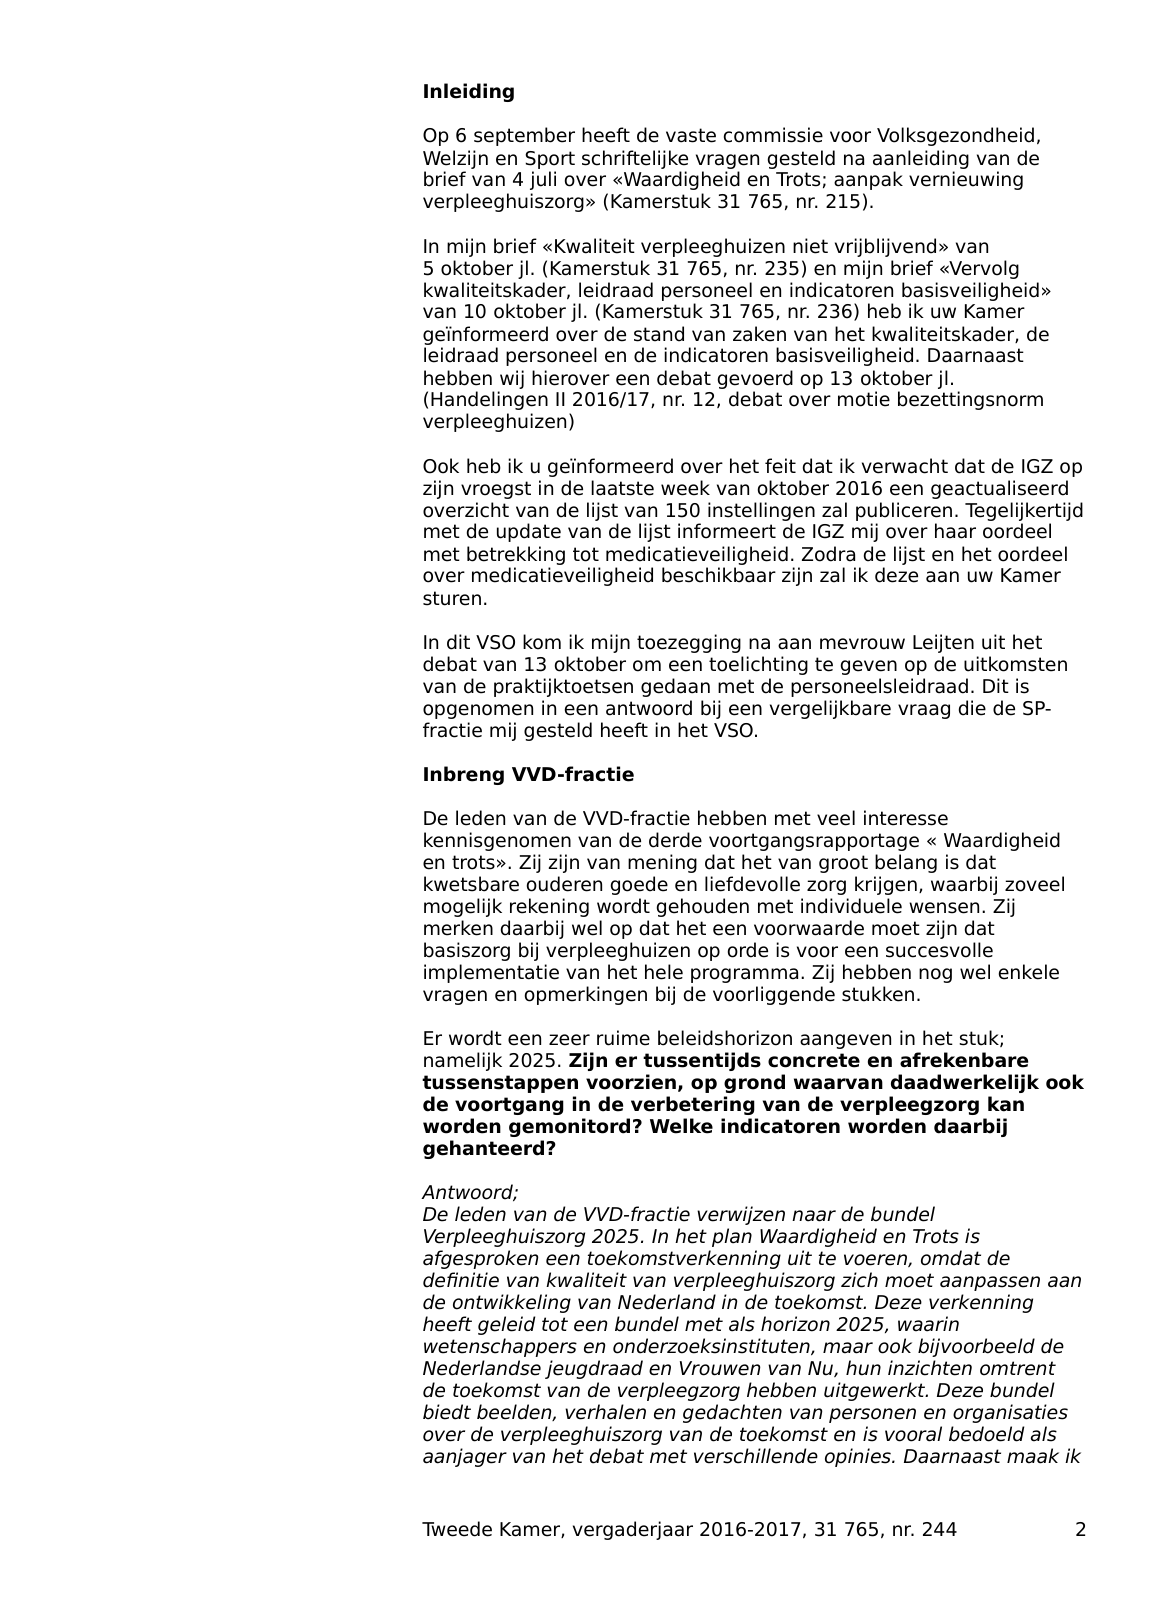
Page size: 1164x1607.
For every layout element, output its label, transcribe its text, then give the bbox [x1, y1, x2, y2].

subtitle Inleiding [422, 81, 1087, 103]
text Ook heb ik u geïnformeerd over het feit dat ik verwacht dat de IGZ op zijn vroegst in de laatste week van oktober 2016 een geactualiseerd overzicht van de lijst van 150 instellingen zal publiceren. Tegelijkertijd met de update van de lijst informeert de IGZ mij over haar oordeel met betrekking tot medicatieveiligheid. Zodra de lijst en het oordeel over medicatieveiligheid beschikbaar zijn zal ik deze aan uw Kamer sturen. [422, 456, 1087, 609]
text De leden van de VVD-fractie verwijzen naar de bundel Verpleeghuiszorg 2025. In het plan Waardigheid en Trots is afgesproken een toekomstverkenning uit te voeren, omdat de definitie van kwaliteit van verpleeghuiszorg zich moet aanpassen aan de ontwikkeling van Nederland in de toekomst. Deze verkenning heeft geleid tot een bundel met als horizon 2025, waarin wetenschappers en onderzoeksinstituten, maar ook bijvoorbeeld de Nederlandse jeugdraad en Vrouwen van Nu, hun inzichten omtrent de toekomst van de verpleegzorg hebben uitgewerkt. Deze bundel biedt beelden, verhalen en gedachten van personen en organisaties over de verpleeghuiszorg van de toekomst en is vooral bedoeld als aanjager van het debat met verschillende opinies. Daarnaast maak ik [422, 1204, 1087, 1468]
text De leden van de VVD-fractie hebben met veel interesse kennisgenomen van de derde voortgangsrapportage « Waardigheid en trots». Zij zijn van mening dat het van groot belang is dat kwetsbare ouderen goede en liefdevolle zorg krijgen, waarbij zoveel mogelijk rekening wordt gehouden met individuele wensen. Zij merken daarbij wel op dat het een voorwaarde moet zijn dat basiszorg bij verpleeghuizen op orde is voor een succesvolle implementatie van het hele programma. Zij hebben nog wel enkele vragen en opmerkingen bij de voorliggende stukken. [422, 808, 1087, 1006]
text In mijn brief «Kwaliteit verpleeghuizen niet vrijblijvend» van 5 oktober jl. (Kamerstuk 31 765, nr. 235) en mijn brief «Vervolg kwaliteitskader, leidraad personeel en indicatoren basisveiligheid» van 10 oktober jl. (Kamerstuk 31 765, nr. 236) heb ik uw Kamer geïnformeerd over de stand van zaken van het kwaliteitskader, de leidraad personeel en de indicatoren basisveiligheid. Daarnaast hebben wij hierover een debat gevoerd op 13 oktober jl. (Handelingen II 2016/17, nr. 12, debat over motie bezettingsnorm verpleeghuizen) [422, 236, 1087, 433]
text Antwoord; [422, 1182, 1087, 1204]
text In dit VSO kom ik mijn toezegging na aan mevrouw Leijten uit het debat van 13 oktober om een toelichting te geven op de uitkomsten van de praktijktoetsen gedaan met de personeelsleidraad. Dit is opgenomen in een antwoord bij een vergelijkbare vraag die de SP-fractie mij gesteld heeft in het VSO. [422, 632, 1087, 741]
text Op 6 september heeft de vaste commissie voor Volksgezondheid, Welzijn en Sport schriftelijke vragen gesteld na aanleiding van de brief van 4 juli over «Waardigheid en Trots; aanpak vernieuwing verpleeghuiszorg» (Kamerstuk 31 765, nr. 215). [422, 125, 1087, 213]
subtitle Inbreng VVD-fractie [422, 764, 1087, 786]
text Er wordt een zeer ruime beleidshorizon aangeven in het stuk; namelijk 2025. Zijn er tussentijds concrete en afrekenbare tussenstappen voorzien, op grond waarvan daadwerkelijk ook de voortgang in de verbetering van de verpleegzorg kan worden gemonitord? Welke indicatoren worden daarbij gehanteerd? [422, 1028, 1087, 1160]
